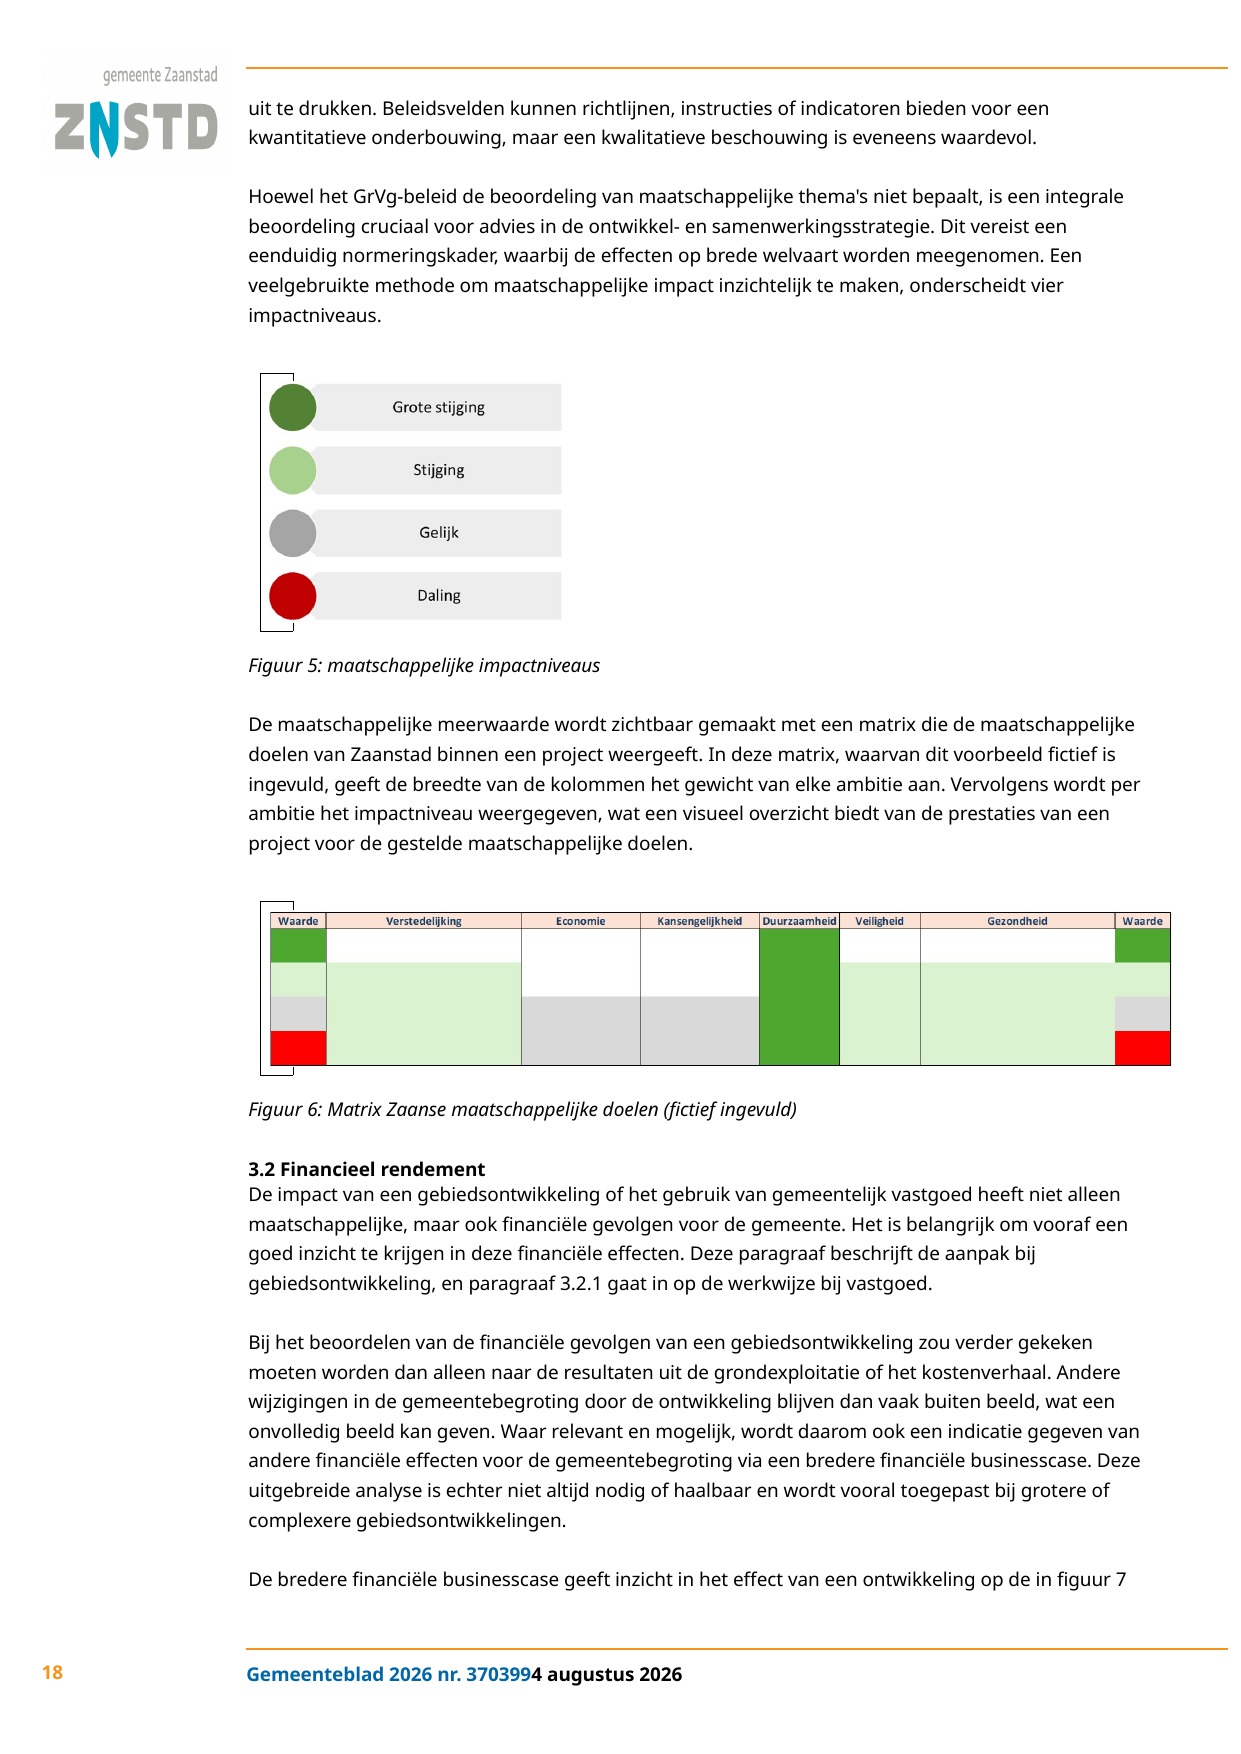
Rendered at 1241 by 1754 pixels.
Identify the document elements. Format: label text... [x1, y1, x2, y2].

text De bredere financiële businesscase geeft inzicht in het effect van een ontwikkeling op de in figuur 7 [248, 1566, 1152, 1592]
picture [268, 381, 565, 623]
text De impact van een gebiedsontwikkeling of het gebruik van gemeentelijk vastgoed heeft niet alleen maatschappelijke, maar ook financiële gevolgen voor de gemeente. Het is belangrijk om vooraf een goed inzicht te krijgen in deze financiële effecten. Deze paragraaf beschrijft de aanpak bij gebiedsontwikkeling, en paragraaf 3.2.1 gaat in op de werkwijze bij vastgoed. [248, 1181, 1152, 1296]
text Figuur 6: Matrix Zaanse maatschappelijke doelen (fictief ingevuld) [248, 1097, 1152, 1122]
text Bij het beoordelen van de financiële gevolgen van een gebiedsontwikkeling zou verder gekeken moeten worden dan alleen naar de resultaten uit de grondexploitatie of het kostenverhaal. Andere wijzigingen in de gemeentebegroting door de ontwikkeling blijven dan vaak buiten beeld, wat een onvolledig beeld kan geven. Waar relevant en mogelijk, wordt daarom ook een indicatie gegeven van andere financiële effecten voor de gemeentebegroting via een bredere financiële businesscase. Deze uitgebreide analyse is echter niet altijd nodig of haalbaar en wordt vooral toegepast bij grotere of complexere gebiedsontwikkelingen. [248, 1329, 1152, 1533]
picture [41, 47, 231, 172]
text Hoewel het GrVg-beleid de beoordeling van maatschappelijke thema's niet bepaalt, is een integrale beoordeling cruciaal voor advies in de ontwikkel- en samenwerkingsstrategie. Dit vereist een eenduidig normeringskader, waarbij de effecten op brede welvaart worden meegenomen. Een veelgebruikte methode om maatschappelijke impact inzichtelijk te maken, onderscheidt vier impactniveaus. [248, 183, 1152, 328]
text Figuur 5: maatschappelijke impactniveaus [248, 652, 1152, 678]
text De maatschappelijke meerwaarde wordt zichtbaar gemaakt met een matrix die de maatschappelijke doelen van Zaanstad binnen een project weergeeft. In deze matrix, waarvan dit voorbeeld fictief is ingevuld, geeft de breedte van de kolommen het gewicht van elke ambitie aan. Vervolgens wordt per ambitie het impactniveau weergegeven, wat een visueel overzicht biedt van de prestaties van een project voor de gestelde maatschappelijke doelen. [248, 712, 1152, 856]
text 3.2 Financieel rendement [248, 1156, 1152, 1181]
picture [268, 910, 1173, 1067]
text uit te drukken. Beleidsvelden kunnen richtlijnen, instructies of indicatoren bieden voor een kwantitatieve onderbouwing, maar een kwalitatieve beschouwing is eveneens waardevol. [248, 95, 1152, 150]
